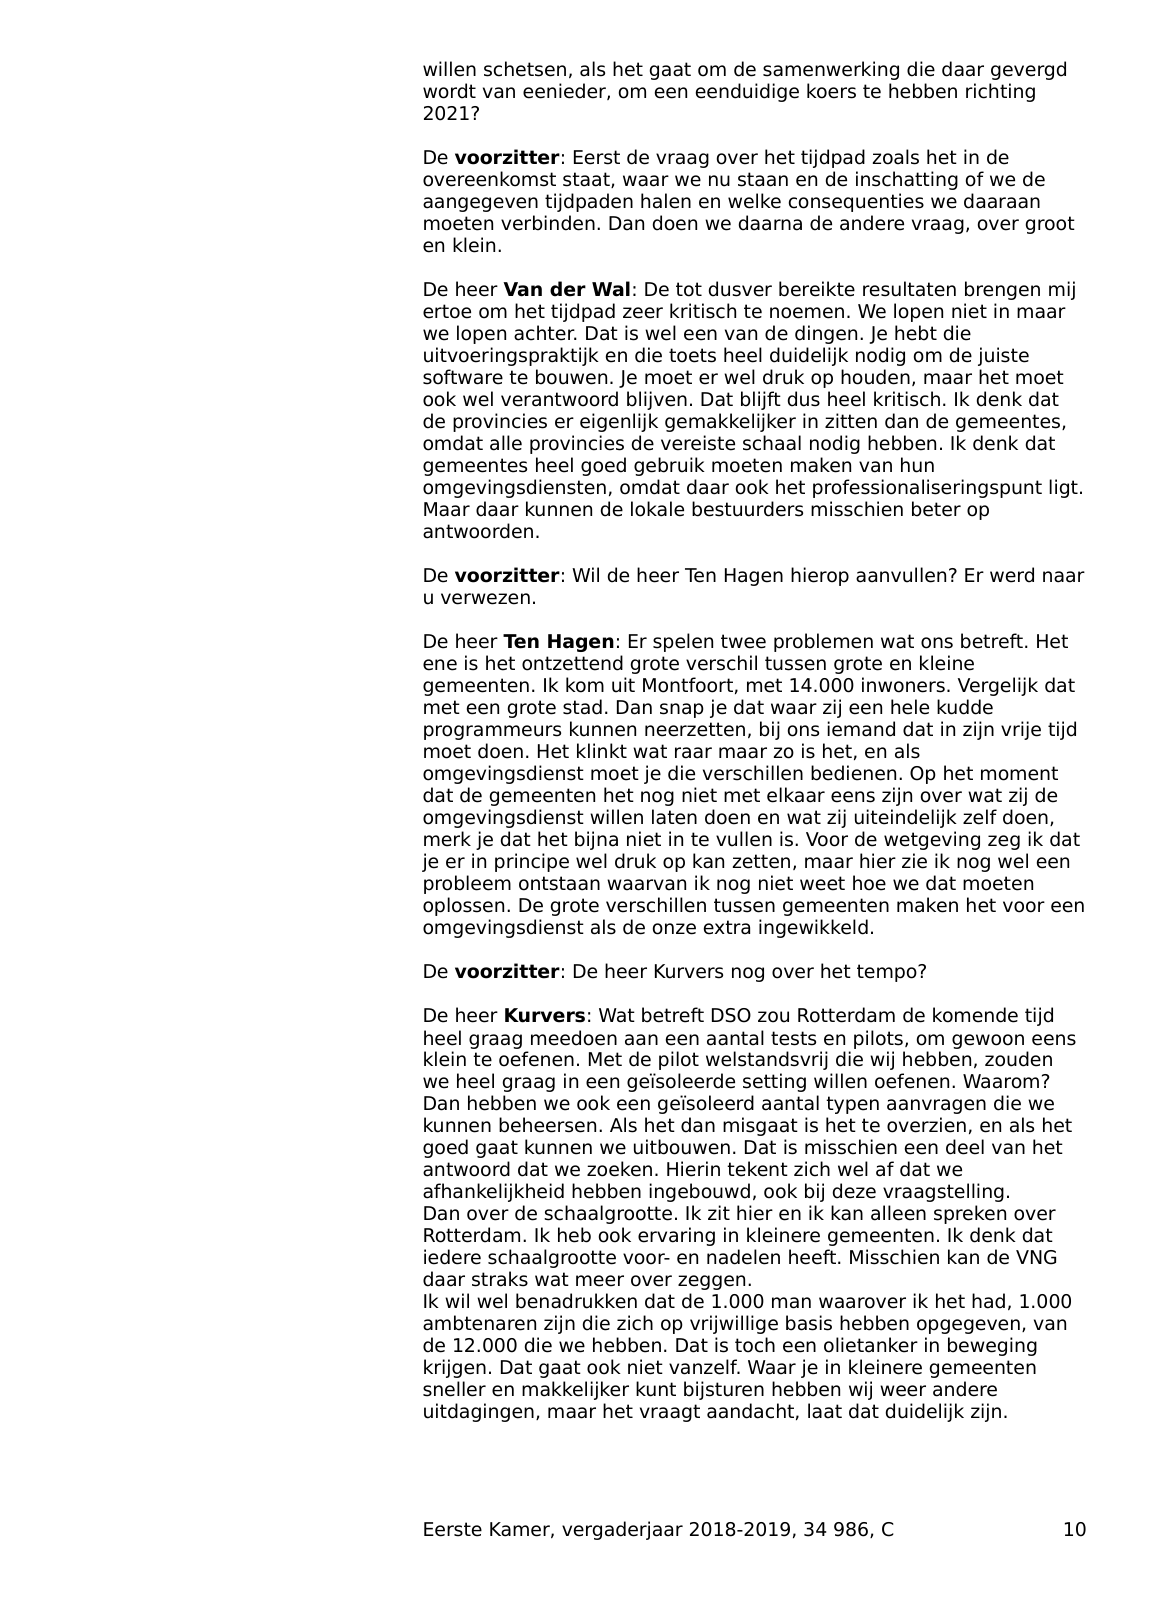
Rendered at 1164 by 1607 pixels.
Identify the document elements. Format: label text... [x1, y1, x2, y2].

text De voorzitter: De heer Kurvers nog over het tempo? [422, 961, 1087, 983]
text willen schetsen, als het gaat om de samenwerking die daar gevergd wordt van eenieder, om een eenduidige koers te hebben richting 2021? [422, 59, 1087, 125]
text De heer Ten Hagen: Er spelen twee problemen wat ons betreft. Het ene is het ontzettend grote verschil tussen grote en kleine gemeenten. Ik kom uit Montfoort, met 14.000 inwoners. Vergelijk dat met een grote stad. Dan snap je dat waar zij een hele kudde programmeurs kunnen neerzetten, bij ons iemand dat in zijn vrije tijd moet doen. Het klinkt wat raar maar zo is het, en als omgevingsdienst moet je die verschillen bedienen. Op het moment dat de gemeenten het nog niet met elkaar eens zijn over wat zij de omgevingsdienst willen laten doen en wat zij uiteindelijk zelf doen, merk je dat het bijna niet in te vullen is. Voor de wetgeving zeg ik dat je er in principe wel druk op kan zetten, maar hier zie ik nog wel een probleem ontstaan waarvan ik nog niet weet hoe we dat moeten oplossen. De grote verschillen tussen gemeenten maken het voor een omgevingsdienst als de onze extra ingewikkeld. [422, 631, 1087, 939]
text Dan over de schaalgrootte. Ik zit hier en ik kan alleen spreken over Rotterdam. Ik heb ook ervaring in kleinere gemeenten. Ik denk dat iedere schaalgrootte voor- en nadelen heeft. Misschien kan de VNG daar straks wat meer over zeggen. [422, 1203, 1087, 1291]
text De heer Van der Wal: De tot dusver bereikte resultaten brengen mij ertoe om het tijdpad zeer kritisch te noemen. We lopen niet in maar we lopen achter. Dat is wel een van de dingen. Je hebt die uitvoeringspraktijk en die toets heel duidelijk nodig om de juiste software te bouwen. Je moet er wel druk op houden, maar het moet ook wel verantwoord blijven. Dat blijft dus heel kritisch. Ik denk dat de provincies er eigenlijk gemakkelijker in zitten dan de gemeentes, omdat alle provincies de vereiste schaal nodig hebben. Ik denk dat gemeentes heel goed gebruik moeten maken van hun omgevingsdiensten, omdat daar ook het professionaliseringspunt ligt. Maar daar kunnen de lokale bestuurders misschien beter op antwoorden. [422, 279, 1087, 543]
text Ik wil wel benadrukken dat de 1.000 man waarover ik het had, 1.000 ambtenaren zijn die zich op vrijwillige basis hebben opgegeven, van de 12.000 die we hebben. Dat is toch een olietanker in beweging krijgen. Dat gaat ook niet vanzelf. Waar je in kleinere gemeenten sneller en makkelijker kunt bijsturen hebben wij weer andere uitdagingen, maar het vraagt aandacht, laat dat duidelijk zijn. [422, 1291, 1087, 1423]
text De voorzitter: Eerst de vraag over het tijdpad zoals het in de overeenkomst staat, waar we nu staan en de inschatting of we de aangegeven tijdpaden halen en welke consequenties we daaraan moeten verbinden. Dan doen we daarna de andere vraag, over groot en klein. [422, 147, 1087, 257]
text De voorzitter: Wil de heer Ten Hagen hierop aanvullen? Er werd naar u verwezen. [422, 565, 1087, 609]
text De heer Kurvers: Wat betreft DSO zou Rotterdam de komende tijd heel graag meedoen aan een aantal tests en pilots, om gewoon eens klein te oefenen. Met de pilot welstandsvrij die wij hebben, zouden we heel graag in een geïsoleerde setting willen oefenen. Waarom? Dan hebben we ook een geïsoleerd aantal typen aanvragen die we kunnen beheersen. Als het dan misgaat is het te overzien, en als het goed gaat kunnen we uitbouwen. Dat is misschien een deel van het antwoord dat we zoeken. Hierin tekent zich wel af dat we afhankelijkheid hebben ingebouwd, ook bij deze vraagstelling. [422, 1005, 1087, 1203]
